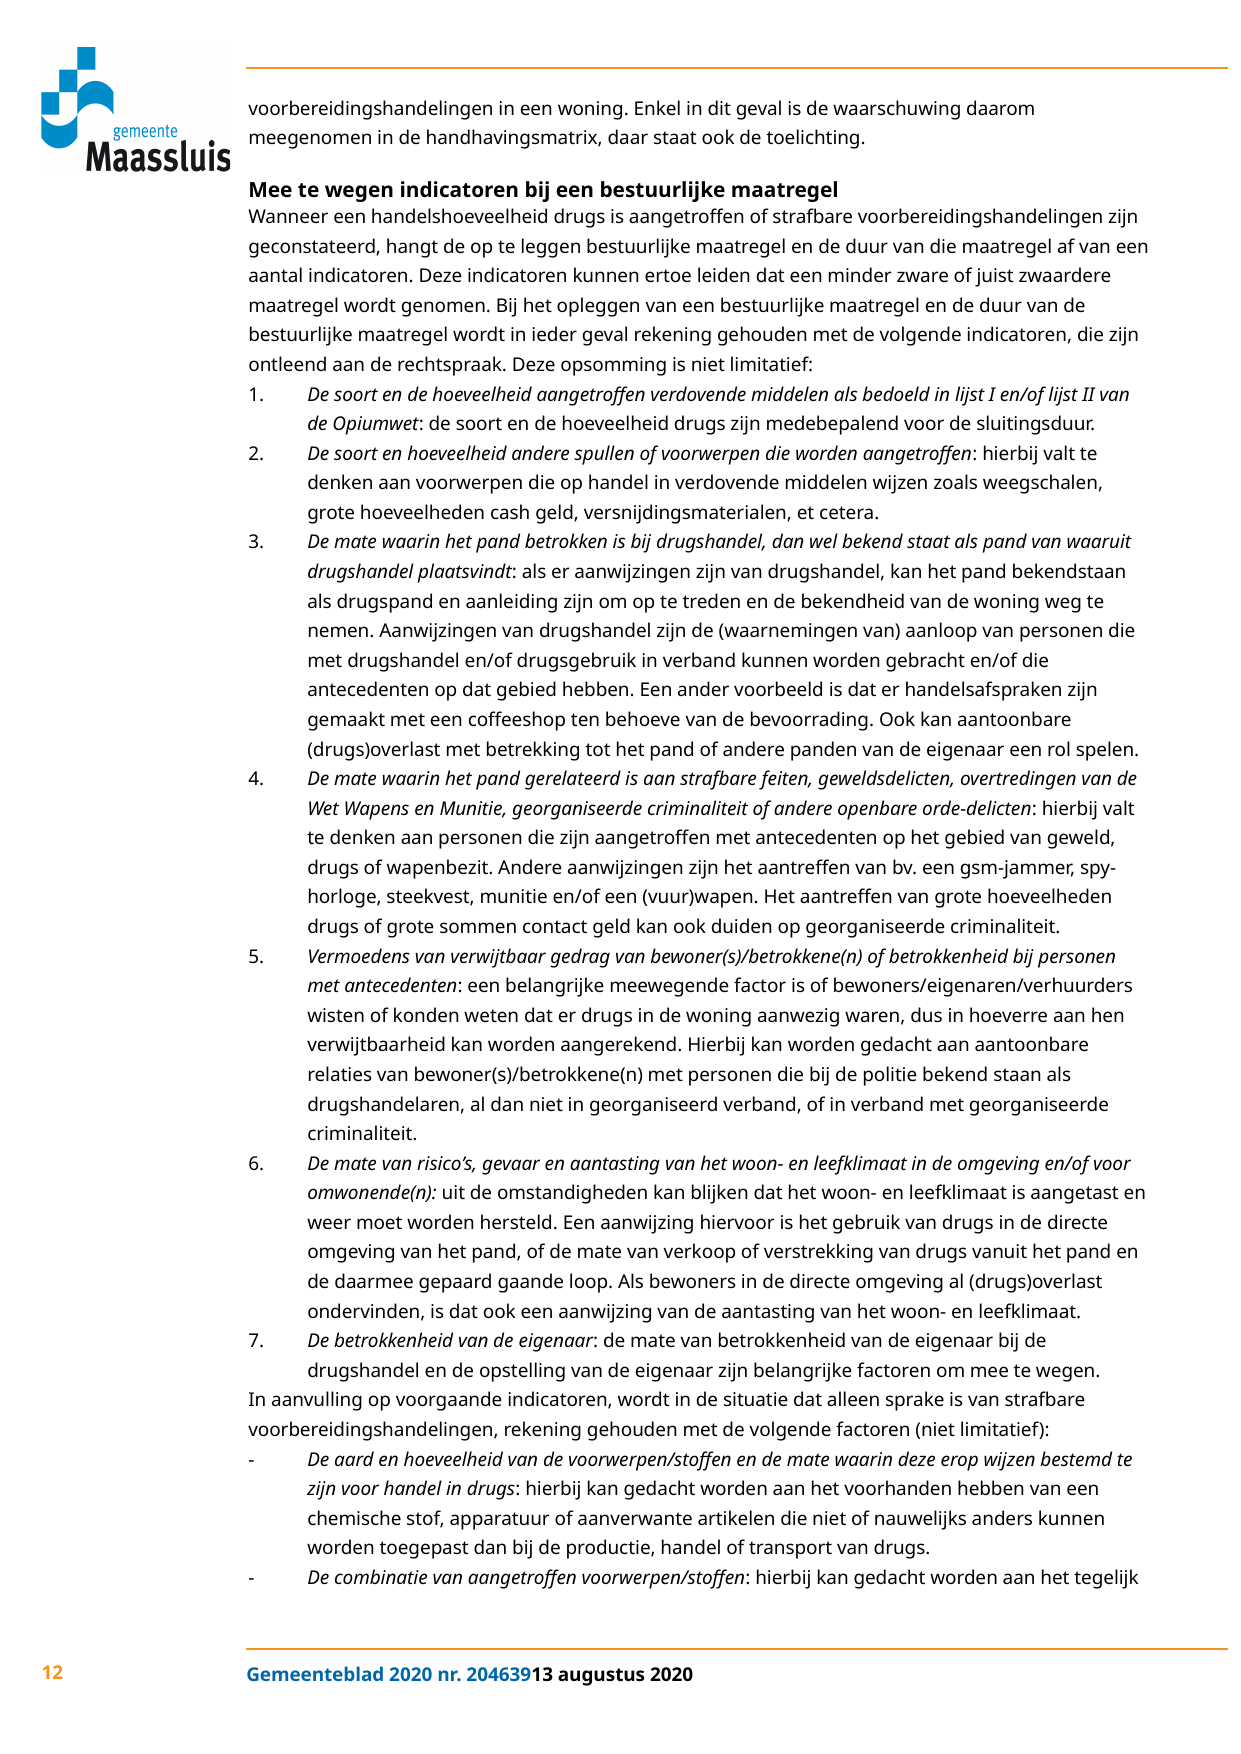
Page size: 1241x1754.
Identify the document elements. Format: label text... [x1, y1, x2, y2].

text In aanvulling op voorgaande indicatoren, wordt in de situatie dat alleen sprake is van strafbare voorbereidingshandelingen, rekening gehouden met de volgende factoren (niet limitatief): [248, 1387, 1152, 1442]
list De soort en hoeveelheid andere spullen of voorwerpen die worden aangetroffen: hierbij valt te denken aan voorwerpen die op handel in verdovende middelen wijzen zoals weegschalen, grote hoeveelheden cash geld, versnijdingsmaterialen, et cetera. [248, 440, 1152, 525]
text Mee te wegen indicatoren bij een bestuurlijke maatregel [248, 175, 1152, 203]
list De mate waarin het pand gerelateerd is aan strafbare feiten, geweldsdelicten, overtredingen van de Wet Wapens en Munitie, georganiseerde criminaliteit of andere openbare orde-delicten: hierbij valt te denken aan personen die zijn aangetroffen met antecedenten op het gebied van geweld, drugs of wapenbezit. Andere aanwijzingen zijn het aantreffen van bv. een gsm-jammer, spy-horloge, steekvest, munitie en/of een (vuur)wapen. Het aantreffen van grote hoeveelheden drugs of grote sommen contact geld kan ook duiden op georganiseerde criminaliteit. [248, 765, 1152, 939]
list De betrokkenheid van de eigenaar: de mate van betrokkenheid van de eigenaar bij de drugshandel en de opstelling van de eigenaar zijn belangrijke factoren om mee te wegen. [248, 1327, 1152, 1383]
list De combinatie van aangetroffen voorwerpen/stoffen: hierbij kan gedacht worden aan het tegelijk [248, 1564, 1152, 1590]
list De aard en hoeveelheid van de voorwerpen/stoffen en de mate waarin deze erop wijzen bestemd te zijn voor handel in drugs: hierbij kan gedacht worden aan het voorhanden hebben van een chemische stof, apparatuur of aanverwante artikelen die niet of nauwelijks anders kunnen worden toegepast dan bij de productie, handel of transport van drugs. [248, 1446, 1152, 1560]
text voorbereidingshandelingen in een woning. Enkel in dit geval is de waarschuwing daarom meegenomen in de handhavingsmatrix, daar staat ook de toelichting. [248, 95, 1152, 150]
list Vermoedens van verwijtbaar gedrag van bewoner(s)/betrokkene(n) of betrokkenheid bij personen met antecedenten: een belangrijke meewegende factor is of bewoners/eigenaren/verhuurders wisten of konden weten dat er drugs in de woning aanwezig waren, dus in hoeverre aan hen verwijtbaarheid kan worden aangerekend. Hierbij kan worden gedacht aan aantoonbare relaties van bewoner(s)/betrokkene(n) met personen die bij de politie bekend staan als drugshandelaren, al dan niet in georganiseerd verband, of in verband met georganiseerde criminaliteit. [248, 943, 1152, 1146]
list De mate van risico’s, gevaar en aantasting van het woon- en leefklimaat in de omgeving en/of voor omwonende(n): uit de omstandigheden kan blijken dat het woon- en leefklimaat is aangetast en weer moet worden hersteld. Een aanwijzing hiervoor is het gebruik van drugs in de directe omgeving van het pand, of de mate van verkoop of verstrekking van drugs vanuit het pand en de daarmee gepaard gaande loop. Als bewoners in de directe omgeving al (drugs)overlast ondervinden, is dat ook een aanwijzing van de aantasting van het woon- en leefklimaat. [248, 1150, 1152, 1323]
list De mate waarin het pand betrokken is bij drugshandel, dan wel bekend staat als pand van waaruit drugshandel plaatsvindt: als er aanwijzingen zijn van drugshandel, kan het pand bekendstaan als drugspand en aanleiding zijn om op te treden en de bekendheid van de woning weg te nemen. Aanwijzingen van drugshandel zijn de (waarnemingen van) aanloop van personen die met drugshandel en/of drugsgebruik in verband kunnen worden gebracht en/of die antecedenten op dat gebied hebben. Een ander voorbeeld is dat er handelsafspraken zijn gemaakt met een coffeeshop ten behoeve van de bevoorrading. Ook kan aantoonbare (drugs)overlast met betrekking tot het pand of andere panden van de eigenaar een rol spelen. [248, 529, 1152, 761]
list De soort en de hoeveelheid aangetroffen verdovende middelen als bedoeld in lijst I en/of lijst II van de Opiumwet: de soort en de hoeveelheid drugs zijn medebepalend voor de sluitingsduur. [248, 381, 1152, 436]
text Wanneer een handelshoeveelheid drugs is aangetroffen of strafbare voorbereidingshandelingen zijn geconstateerd, hangt de op te leggen bestuurlijke maatregel en de duur van die maatregel af van een aantal indicatoren. Deze indicatoren kunnen ertoe leiden dat een minder zware of juist zwaardere maatregel wordt genomen. Bij het opleggen van een bestuurlijke maatregel en de duur van de bestuurlijke maatregel wordt in ieder geval rekening gehouden met de volgende indicatoren, die zijn ontleend aan de rechtspraak. Deze opsomming is niet limitatief: [248, 203, 1152, 377]
picture [41, 47, 77, 92]
picture [41, 47, 231, 172]
